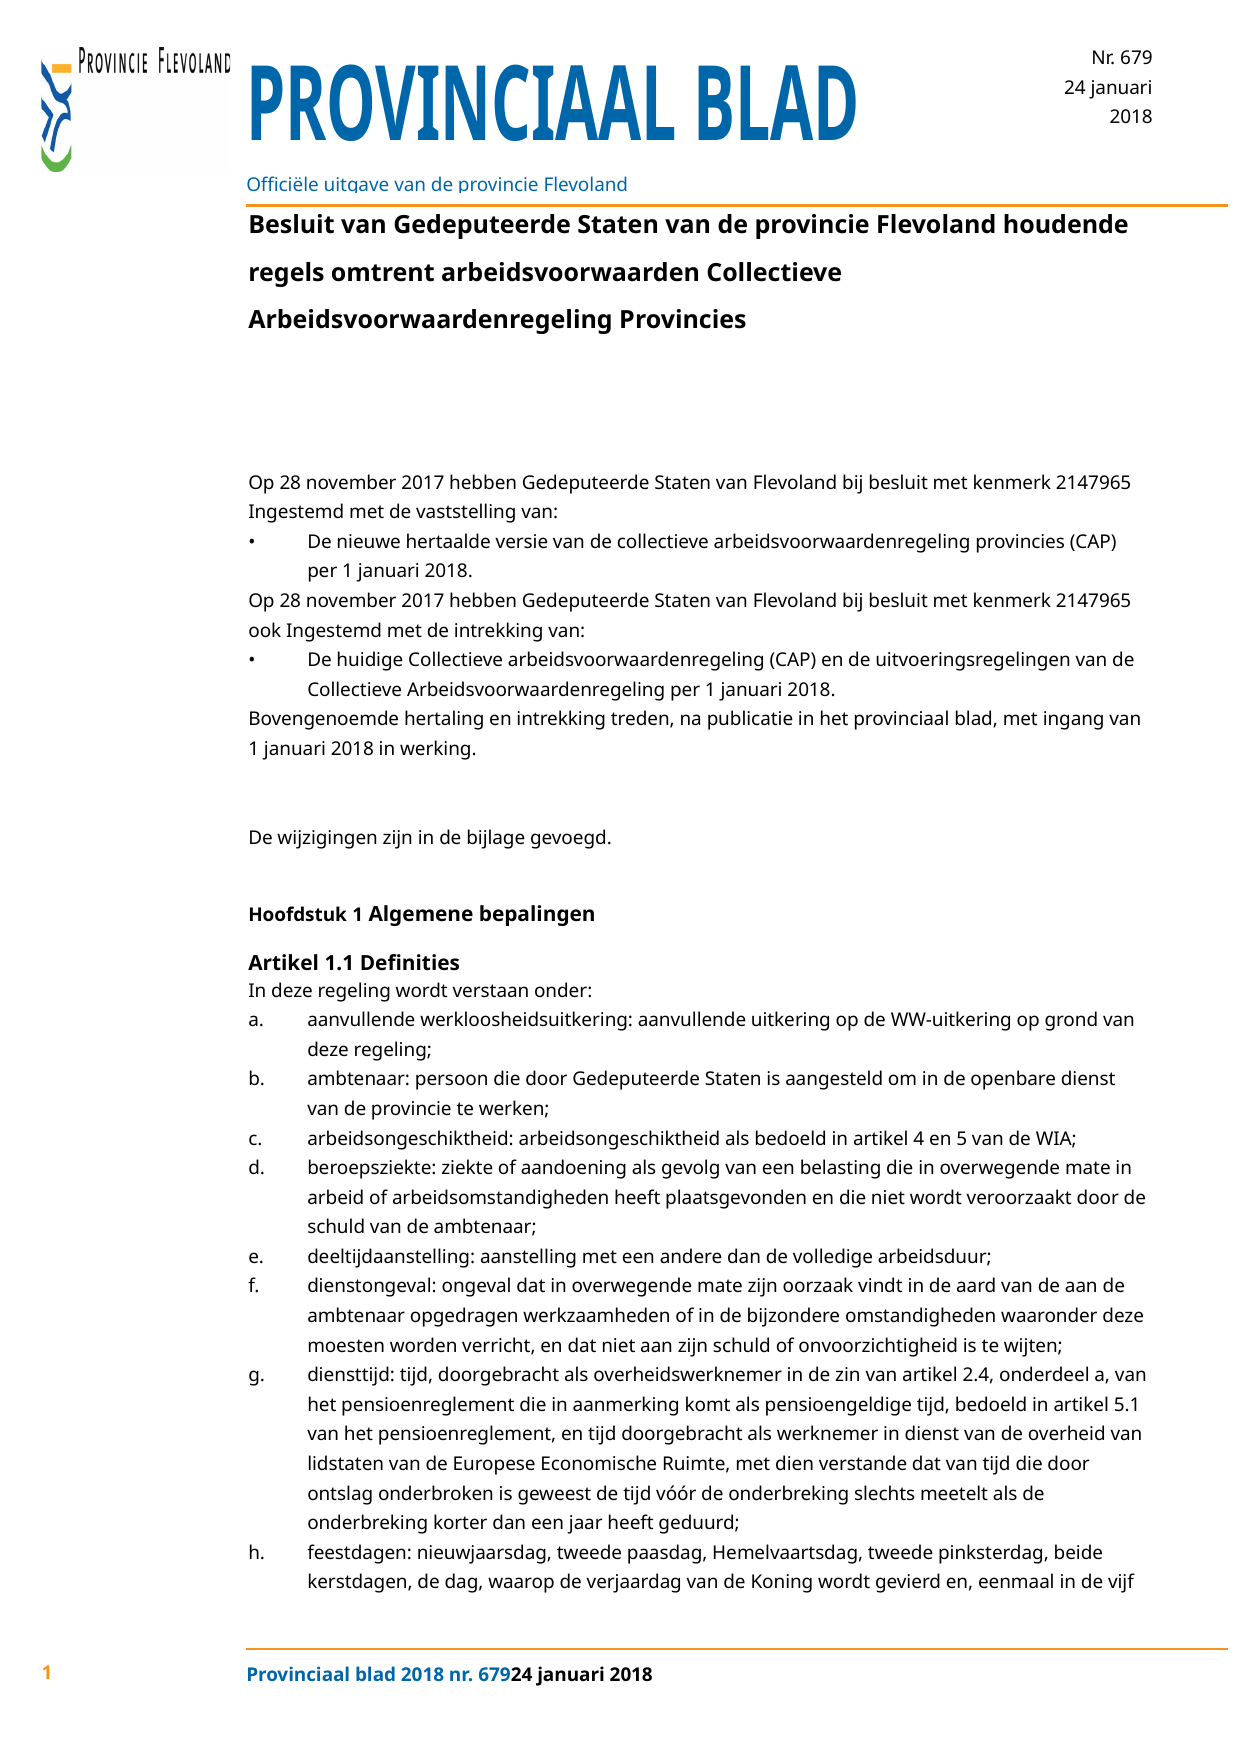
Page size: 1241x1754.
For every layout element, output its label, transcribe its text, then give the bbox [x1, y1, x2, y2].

text In deze regeling wordt verstaan onder: [248, 977, 1152, 1003]
text Hoofdstuk 1 Algemene bepalingen [248, 899, 1152, 928]
list deeltijdaanstelling: aanstelling met een andere dan de volledige arbeidsduur; [248, 1243, 1152, 1269]
text Bovengenoemde hertaling en intrekking treden, na publicatie in het provinciaal blad, met ingang van 1 januari 2018 in werking. [248, 706, 1152, 761]
picture [41, 47, 231, 172]
list diensttijd: tijd, doorgebracht als overheidswerknemer in de zin van artikel 2.4, onderdeel a, van het pensioenreglement die in aanmerking komt als pensioengeldige tijd, bedoeld in artikel 5.1 van het pensioenreglement, en tijd doorgebracht als werknemer in dienst van de overheid van lidstaten van de Europese Economische Ruimte, met dien verstande dat van tijd die door ontslag onderbroken is geweest de tijd vóór de onderbreking slechts meetelt als de onderbreking korter dan een jaar heeft geduurd; [248, 1361, 1152, 1535]
list aanvullende werkloosheidsuitkering: aanvullende uitkering op de WW-uitkering op grond van deze regeling; [248, 1006, 1152, 1062]
list De nieuwe hertaalde versie van de collectieve arbeidsvoorwaardenregeling provincies (CAP) per 1 januari 2018. [248, 528, 1152, 583]
text Op 28 november 2017 hebben Gedeputeerde Staten van Flevoland bij besluit met kenmerk 2147965 ook Ingestemd met de intrekking van: [248, 587, 1152, 643]
list De huidige Collectieve arbeidsvoorwaardenregeling (CAP) en de uitvoeringsregelingen van de Collectieve Arbeidsvoorwaardenregeling per 1 januari 2018. [248, 646, 1152, 702]
list ambtenaar: persoon die door Gedeputeerde Staten is aangesteld om in de openbare dienst van de provincie te werken; [248, 1066, 1152, 1121]
text Op 28 november 2017 hebben Gedeputeerde Staten van Flevoland bij besluit met kenmerk 2147965 Ingestemd met de vaststelling van: [248, 469, 1152, 524]
list arbeidsongeschiktheid: arbeidsongeschiktheid als bedoeld in artikel 4 en 5 van de WIA; [248, 1125, 1152, 1151]
text Artikel 1.1 Definities [248, 948, 1152, 977]
text De wijzigingen zijn in de bijlage gevoegd. [248, 824, 1152, 850]
list feestdagen: nieuwjaarsdag, tweede paasdag, Hemelvaartsdag, tweede pinksterdag, beide kerstdagen, de dag, waarop de verjaardag van de Koning wordt gevierd en, eenmaal in de vijf [248, 1539, 1152, 1594]
list beroepsziekte: ziekte of aandoening als gevolg van een belasting die in overwegende mate in arbeid of arbeidsomstandigheden heeft plaatsgevonden en die niet wordt veroorzaakt door de schuld van de ambtenaar; [248, 1154, 1152, 1239]
text Besluit van Gedeputeerde Staten van de provincie Flevoland houdende regels omtrent arbeidsvoorwaarden Collectieve Arbeidsvoorwaardenregeling Provincies [248, 207, 1152, 336]
list dienstongeval: ongeval dat in overwegende mate zijn oorzaak vindt in de aard van de aan de ambtenaar opgedragen werkzaamheden of in de bijzondere omstandigheden waaronder deze moesten worden verricht, en dat niet aan zijn schuld of onvoorzichtigheid is te wijten; [248, 1273, 1152, 1358]
